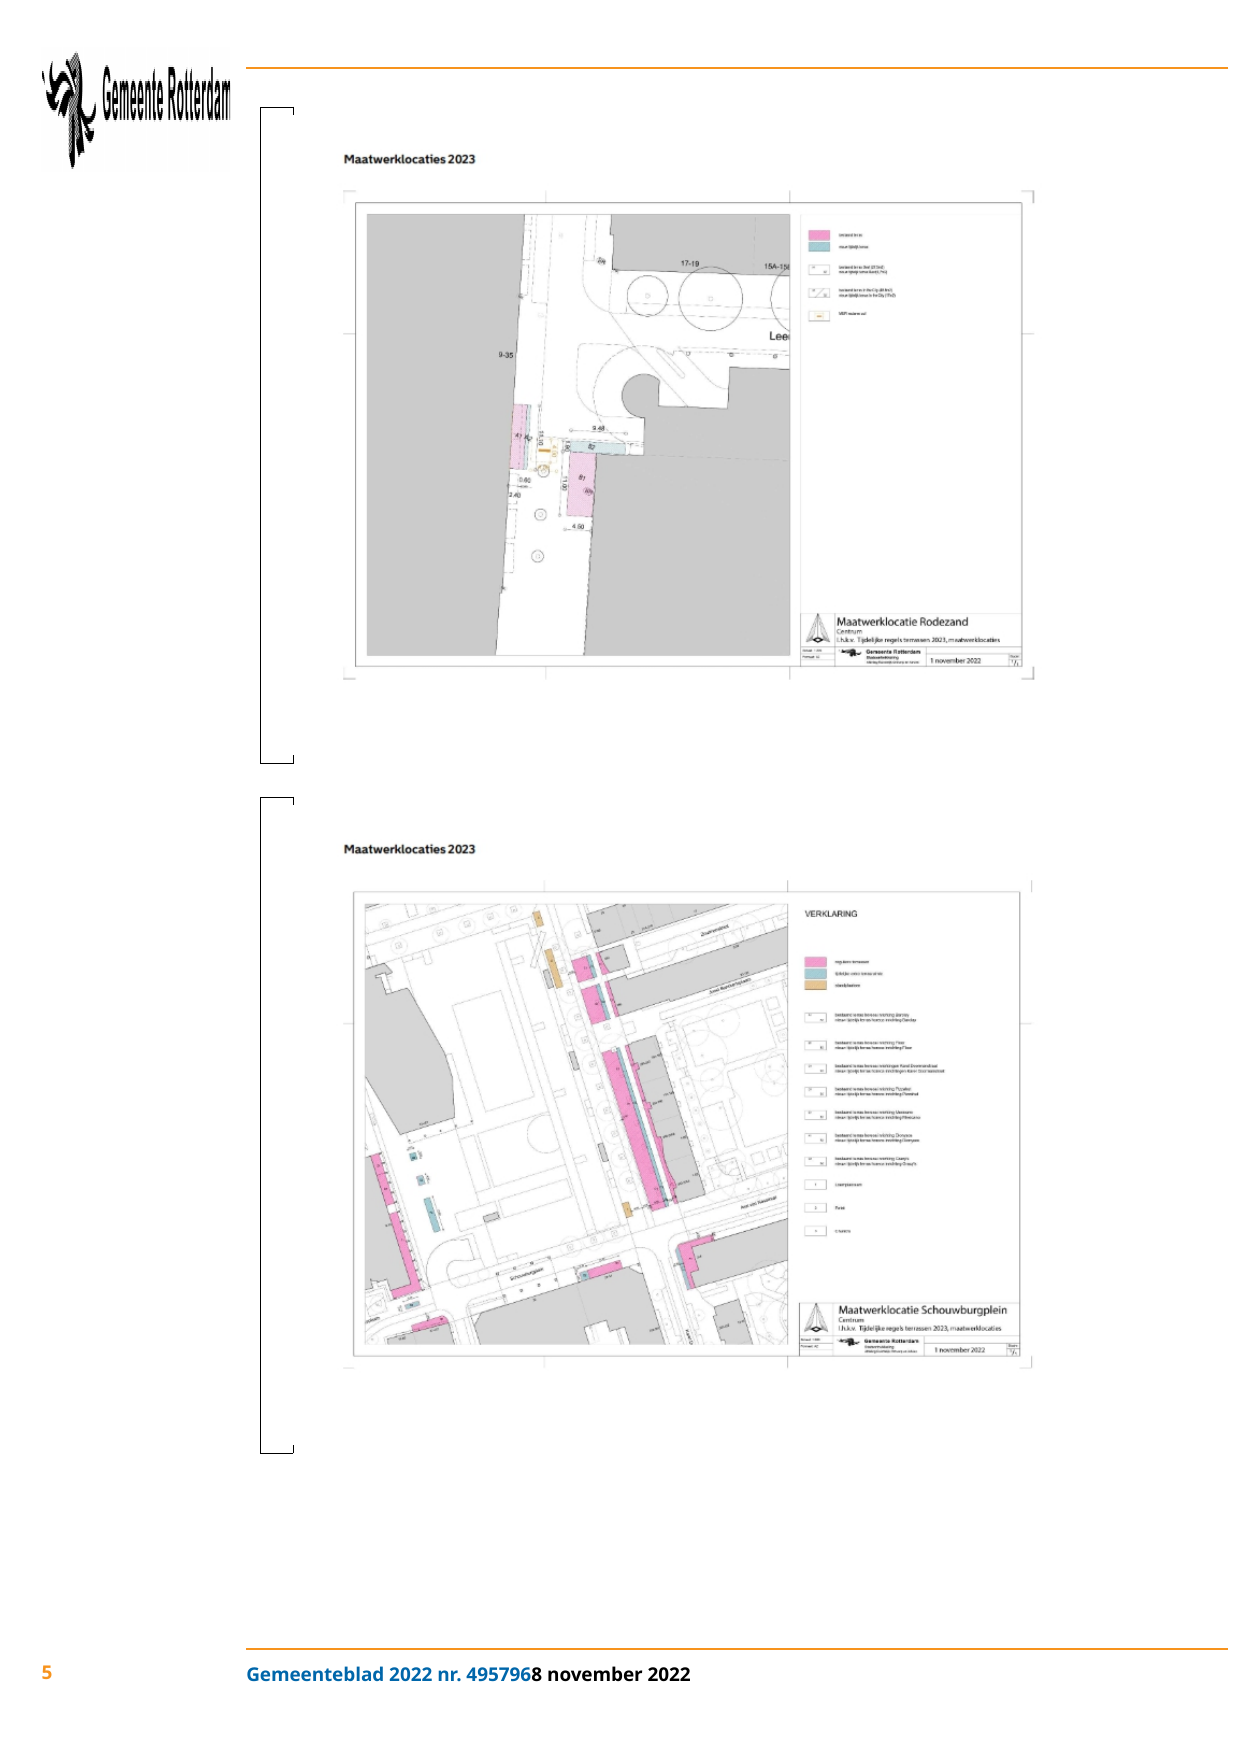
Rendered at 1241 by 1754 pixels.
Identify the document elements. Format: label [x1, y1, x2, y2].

picture [268, 115, 1173, 755]
picture [41, 47, 231, 172]
picture [268, 805, 1173, 1445]
